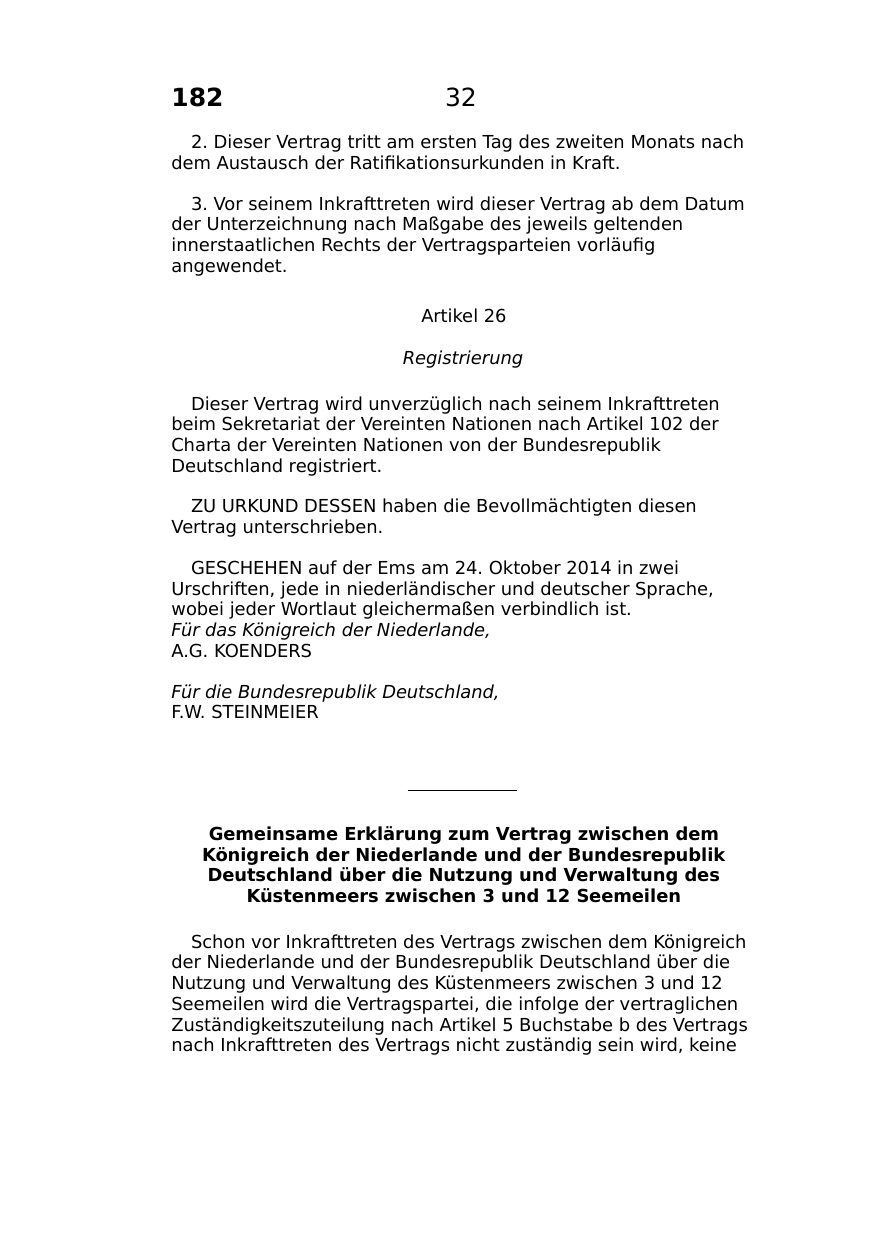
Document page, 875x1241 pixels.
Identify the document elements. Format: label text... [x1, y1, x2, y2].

subtitle GESCHEHEN auf der Ems am 24. Oktober 2014 in zwei Urschriften, jede in niederländischer und deutscher Sprache, wobei jeder Wortlaut gleichermaßen verbindlich ist. [171, 558, 756, 620]
subtitle 2. Dieser Vertrag tritt am ersten Tag des zweiten Monats nach dem Austausch der Ratifikationsurkunden in Kraft. [171, 132, 756, 173]
subtitle Für das Königreich der Niederlande, A.G. KOENDERS [171, 620, 756, 661]
subtitle 3. Vor seinem Inkrafttreten wird dieser Vertrag ab dem Datum der Unterzeichnung nach Maßgabe des jeweils geltenden innerstaatlichen Rechts der Vertragsparteien vorläufig angewendet. [171, 193, 756, 276]
subtitle Dieser Vertrag wird unverzüglich nach seinem Inkrafttreten beim Sekretariat der Vereinten Nationen nach Artikel 102 der Charta der Vereinten Nationen von der Bundesrepublik Deutschland registriert. [171, 393, 756, 476]
subtitle ZU URKUND DESSEN haben die Bevollmächtigten diesen Vertrag unterschrieben. [171, 496, 756, 538]
subtitle Artikel 26 Registrierung [171, 306, 756, 368]
subtitle Schon vor Inkrafttreten des Vertrags zwischen dem Königreich der Niederlande und der Bundesrepublik Deutschland über die Nutzung und Verwaltung des Küstenmeers zwischen 3 und 12 Seemeilen wird die Vertragspartei, die infolge der vertraglichen Zuständigkeitszuteilung nach Artikel 5 Buchstabe b des Vertrags nach Inkrafttreten des Vertrags nicht zuständig sein wird, keine [171, 932, 756, 1056]
subtitle Für die Bundesrepublik Deutschland, F.W. STEINMEIER [171, 681, 756, 723]
subtitle Gemeinsame Erklärung zum Vertrag zwischen dem Königreich der Niederlande und der Bundesrepublik Deutschland über die Nutzung und Verwaltung des Küstenmeers zwischen 3 und 12 Seemeilen [171, 824, 756, 907]
